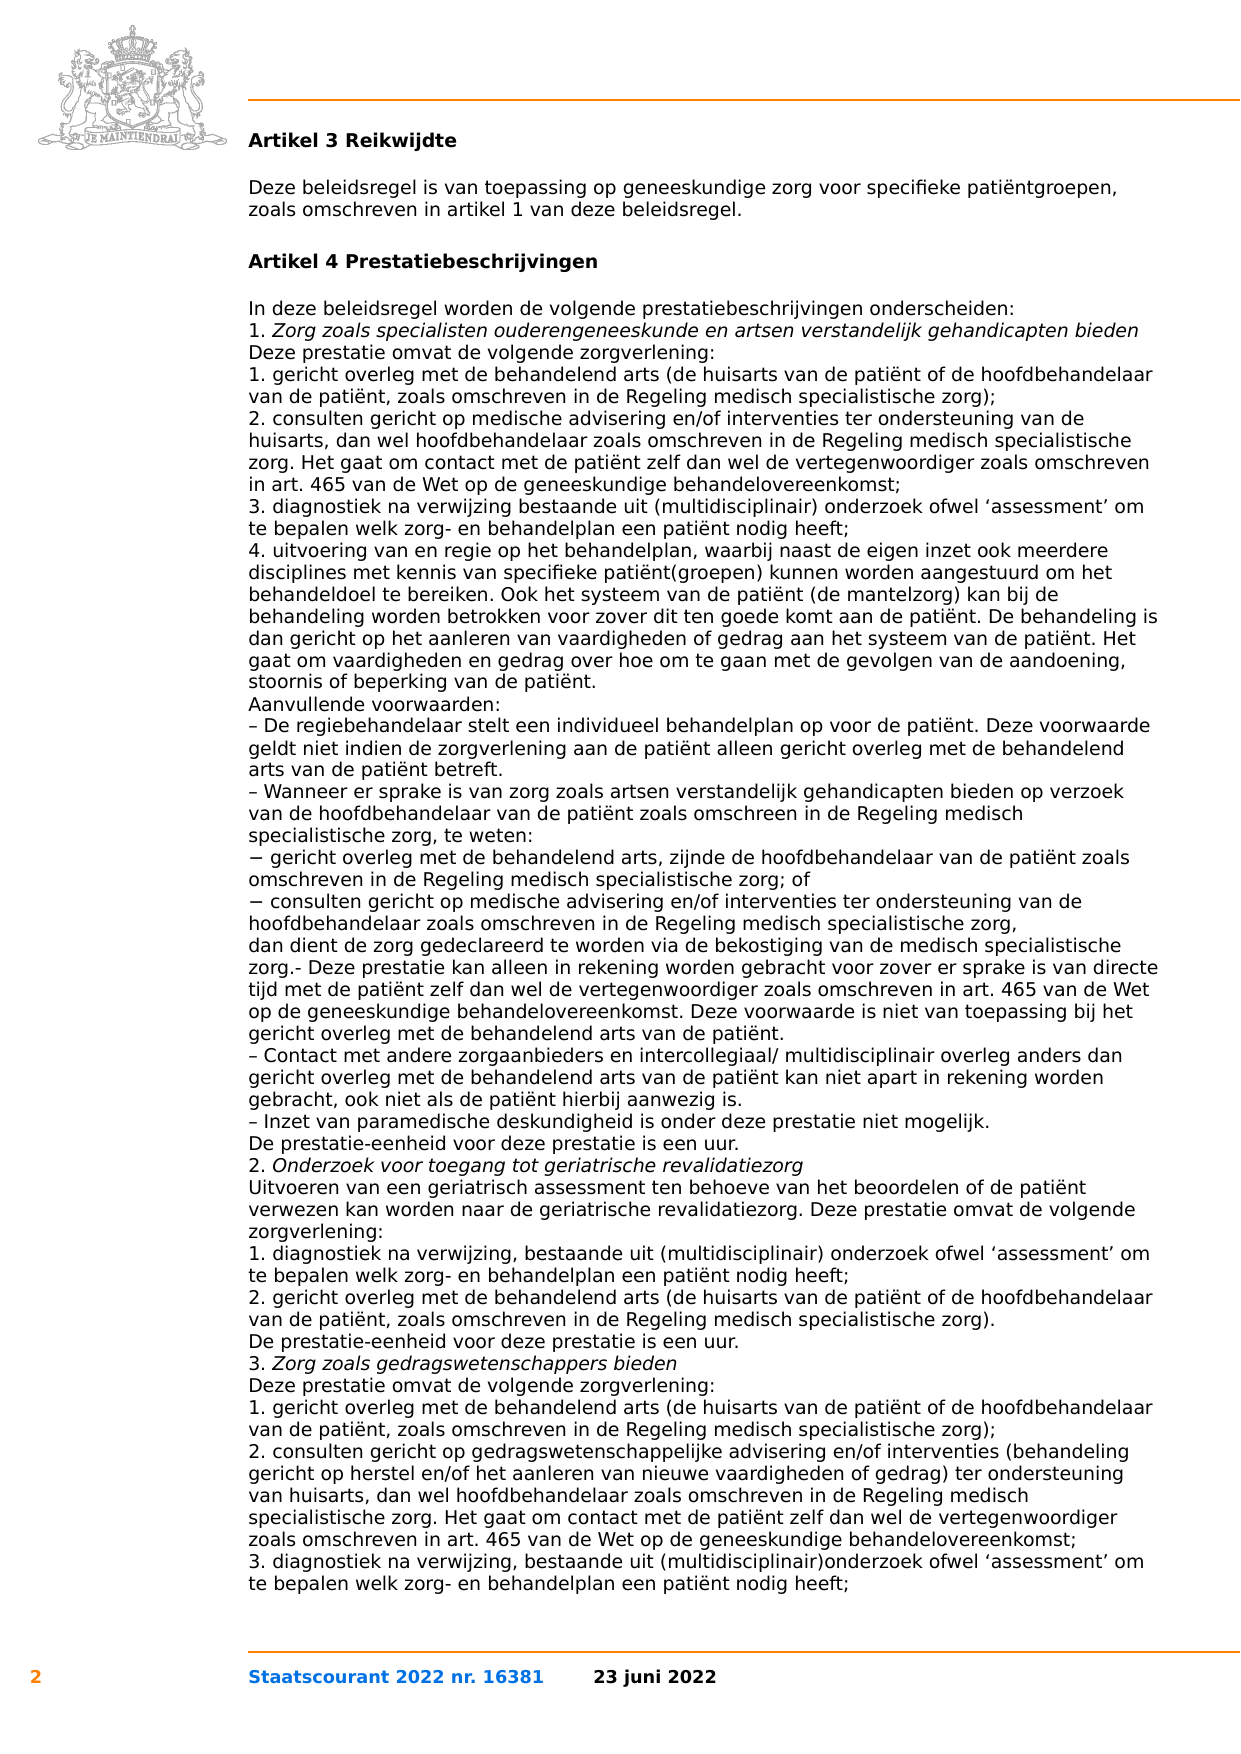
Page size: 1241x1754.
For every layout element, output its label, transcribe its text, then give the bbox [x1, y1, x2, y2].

text Deze beleidsregel is van toepassing op geneeskundige zorg voor specifieke patiëntgroepen, zoals omschreven in artikel 1 van deze beleidsregel. [248, 177, 1163, 221]
text De prestatie-eenheid voor deze prestatie is een uur. [248, 1331, 1163, 1353]
text 2. Onderzoek voor toegang tot geriatrische revalidatiezorg [248, 1155, 1163, 1177]
text In deze beleidsregel worden de volgende prestatiebeschrijvingen onderscheiden: [248, 298, 1163, 320]
text − consulten gericht op medische advisering en/of interventies ter ondersteuning van de hoofdbehandelaar zoals omschreven in de Regeling medisch specialistische zorg, [248, 891, 1163, 935]
text De prestatie-eenheid voor deze prestatie is een uur. [248, 1133, 1163, 1155]
text Uitvoeren van een geriatrisch assessment ten behoeve van het beoordelen of de patiënt verwezen kan worden naar de geriatrische revalidatiezorg. Deze prestatie omvat de volgende zorgverlening: [248, 1177, 1163, 1243]
text 3. Zorg zoals gedragswetenschappers bieden [248, 1353, 1163, 1375]
text 2. consulten gericht op medische advisering en/of interventies ter ondersteuning van de huisarts, dan wel hoofdbehandelaar zoals omschreven in de Regeling medisch specialistische zorg. Het gaat om contact met de patiënt zelf dan wel de vertegenwoordiger zoals omschreven in art. 465 van de Wet op de geneeskundige behandelovereenkomst; [248, 408, 1163, 496]
text Deze prestatie omvat de volgende zorgverlening: [248, 1375, 1163, 1397]
text 3. diagnostiek na verwijzing, bestaande uit (multidisciplinair)onderzoek ofwel ‘assessment’ om te bepalen welk zorg- en behandelplan een patiënt nodig heeft; [248, 1551, 1163, 1594]
text 2. consulten gericht op gedragswetenschappelijke advisering en/of interventies (behandeling gericht op herstel en/of het aanleren van nieuwe vaardigheden of gedrag) ter ondersteuning van huisarts, dan wel hoofdbehandelaar zoals omschreven in de Regeling medisch specialistische zorg. Het gaat om contact met de patiënt zelf dan wel de vertegenwoordiger zoals omschreven in art. 465 van de Wet op de geneeskundige behandelovereenkomst; [248, 1441, 1163, 1551]
text – Contact met andere zorgaanbieders en intercollegiaal/ multidisciplinair overleg anders dan gericht overleg met de behandelend arts van de patiënt kan niet apart in rekening worden gebracht, ook niet als de patiënt hierbij aanwezig is. [248, 1045, 1163, 1111]
picture [38, 25, 227, 150]
subtitle Artikel 3 Reikwijdte [248, 130, 1163, 152]
text − gericht overleg met de behandelend arts, zijnde de hoofdbehandelaar van de patiënt zoals omschreven in de Regeling medisch specialistische zorg; of [248, 847, 1163, 891]
text dan dient de zorg gedeclareerd te worden via de bekostiging van de medisch specialistische zorg.- Deze prestatie kan alleen in rekening worden gebracht voor zover er sprake is van directe tijd met de patiënt zelf dan wel de vertegenwoordiger zoals omschreven in art. 465 van de Wet op de geneeskundige behandelovereenkomst. Deze voorwaarde is niet van toepassing bij het gericht overleg met de behandelend arts van de patiënt. [248, 935, 1163, 1045]
text – Inzet van paramedische deskundigheid is onder deze prestatie niet mogelijk. [248, 1111, 1163, 1133]
text – De regiebehandelaar stelt een individueel behandelplan op voor de patiënt. Deze voorwaarde geldt niet indien de zorgverlening aan de patiënt alleen gericht overleg met de behandelend arts van de patiënt betreft. [248, 715, 1163, 781]
text – Wanneer er sprake is van zorg zoals artsen verstandelijk gehandicapten bieden op verzoek van de hoofdbehandelaar van de patiënt zoals omschreen in de Regeling medisch specialistische zorg, te weten: [248, 781, 1163, 847]
text 3. diagnostiek na verwijzing bestaande uit (multidisciplinair) onderzoek ofwel ‘assessment’ om te bepalen welk zorg- en behandelplan een patiënt nodig heeft; [248, 496, 1163, 539]
text Aanvullende voorwaarden: [248, 693, 1163, 715]
text 1. gericht overleg met de behandelend arts (de huisarts van de patiënt of de hoofdbehandelaar van de patiënt, zoals omschreven in de Regeling medisch specialistische zorg); [248, 364, 1163, 408]
text 4. uitvoering van en regie op het behandelplan, waarbij naast de eigen inzet ook meerdere disciplines met kennis van specifieke patiënt(groepen) kunnen worden aangestuurd om het behandeldoel te bereiken. Ook het systeem van de patiënt (de mantelzorg) kan bij de behandeling worden betrokken voor zover dit ten goede komt aan de patiënt. De behandeling is dan gericht op het aanleren van vaardigheden of gedrag aan het systeem van de patiënt. Het gaat om vaardigheden en gedrag over hoe om te gaan met de gevolgen van de aandoening, stoornis of beperking van de patiënt. [248, 539, 1163, 693]
subtitle Artikel 4 Prestatiebeschrijvingen [248, 251, 1163, 273]
text 2. gericht overleg met de behandelend arts (de huisarts van de patiënt of de hoofdbehandelaar van de patiënt, zoals omschreven in de Regeling medisch specialistische zorg). [248, 1287, 1163, 1331]
text Deze prestatie omvat de volgende zorgverlening: [248, 342, 1163, 364]
text 1. Zorg zoals specialisten ouderengeneeskunde en artsen verstandelijk gehandicapten bieden [248, 320, 1163, 342]
text 1. diagnostiek na verwijzing, bestaande uit (multidisciplinair) onderzoek ofwel ‘assessment’ om te bepalen welk zorg- en behandelplan een patiënt nodig heeft; [248, 1243, 1163, 1287]
text 1. gericht overleg met de behandelend arts (de huisarts van de patiënt of de hoofdbehandelaar van de patiënt, zoals omschreven in de Regeling medisch specialistische zorg); [248, 1397, 1163, 1441]
